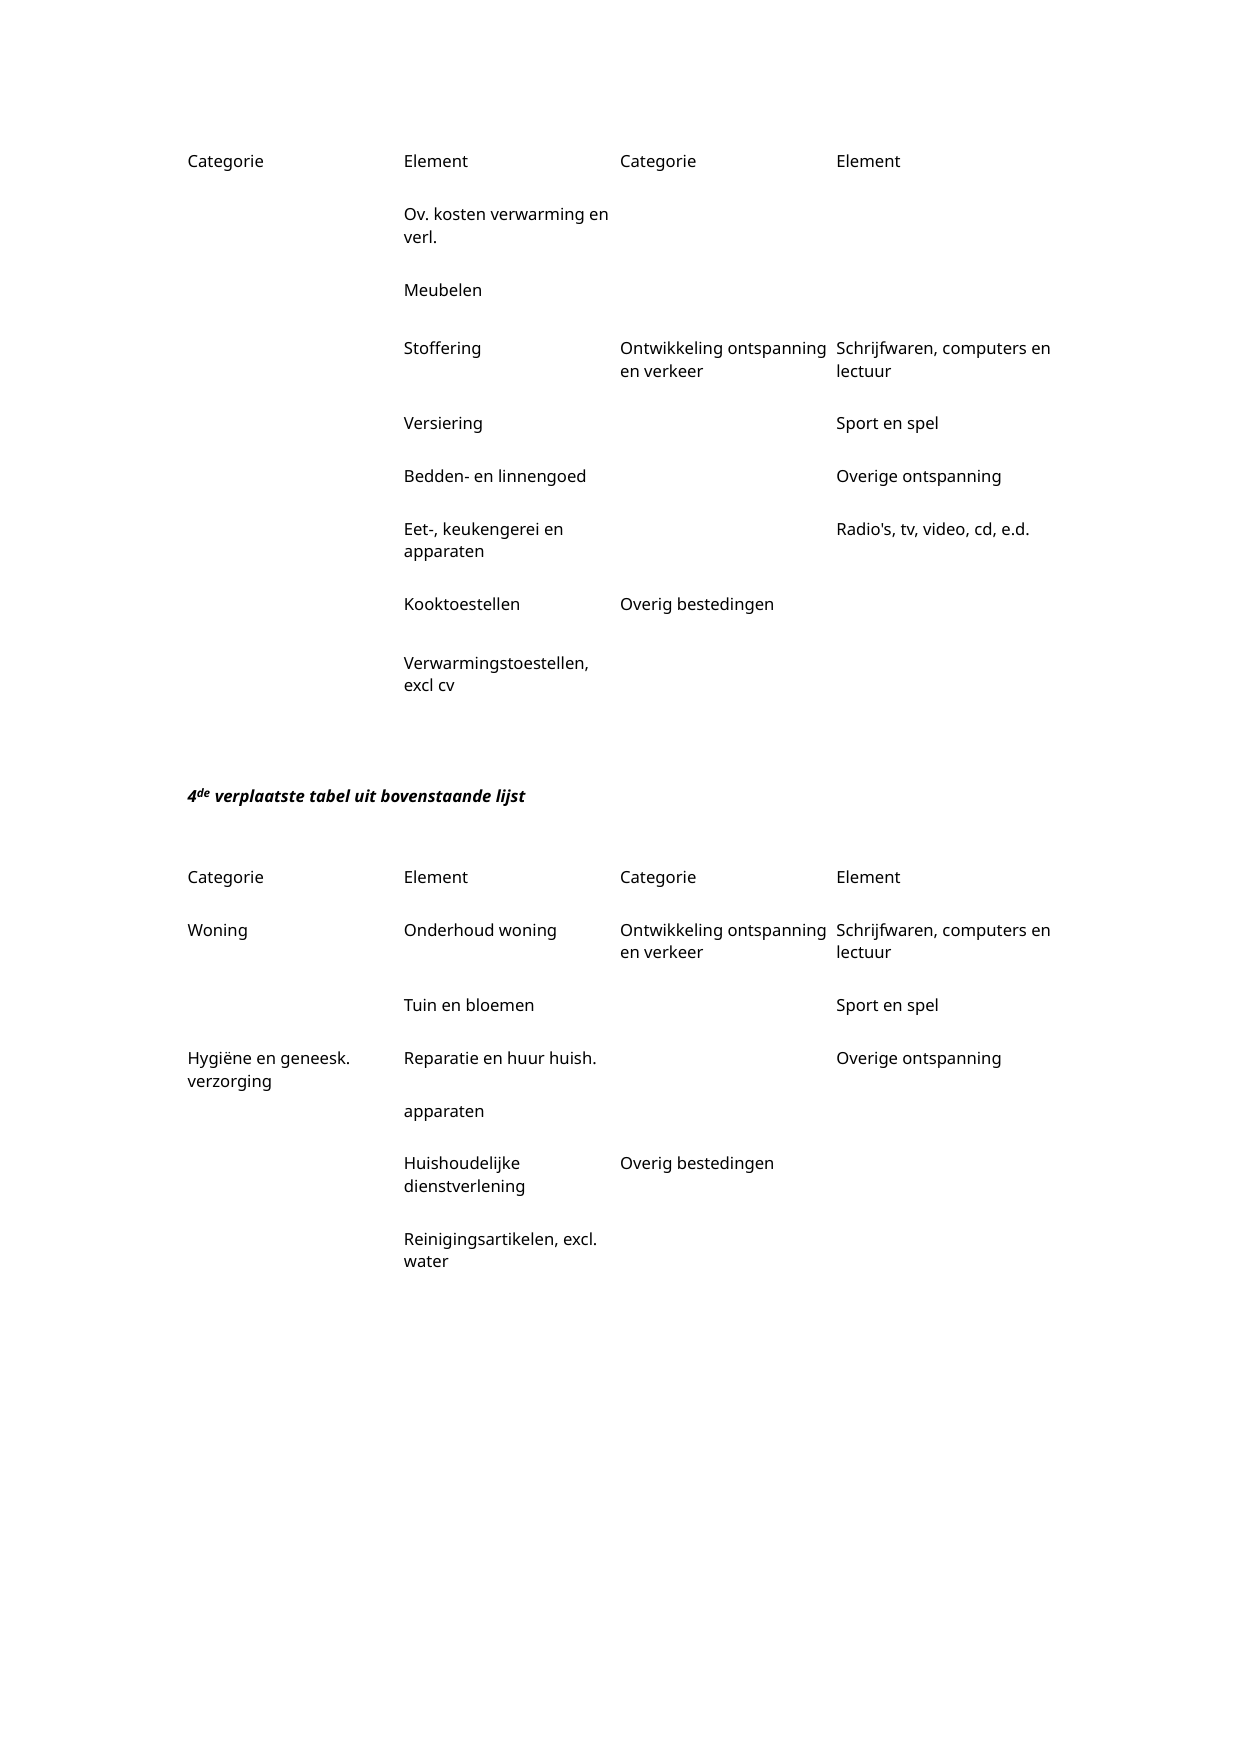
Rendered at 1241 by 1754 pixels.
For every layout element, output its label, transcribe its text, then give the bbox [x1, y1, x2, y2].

table_header Categorie [188, 866, 404, 918]
table_cell [836, 203, 1053, 278]
table_cell Woning [188, 919, 404, 1047]
table_cell [836, 1228, 1053, 1303]
table_cell Reinigingsartikelen, excl. water [404, 1228, 620, 1303]
table_cell Ov. kosten verwarming en verl. [404, 203, 620, 278]
table_cell [188, 593, 404, 727]
table_cell Kooktoestellen [404, 593, 620, 651]
table_cell Overige ontspanning [836, 1047, 1053, 1152]
table_cell Sport en spel [836, 412, 1053, 465]
table_header Element [836, 150, 1053, 203]
table_cell Tuin en bloemen [404, 994, 620, 1047]
table_header Element [404, 866, 620, 918]
table_cell Onderhoud woning [404, 919, 620, 994]
text 4de verplaatste tabel uit bovenstaande lijst [187, 785, 1053, 808]
table_cell Schrijfwaren, computers en lectuur [836, 919, 1053, 994]
table_cell [836, 593, 1053, 651]
table_cell Overig bestedingen [620, 1152, 836, 1303]
table_cell Ontwikkeling ontspanning en verkeer [620, 337, 836, 593]
table_cell Huishoudelijke dienstverlening [404, 1152, 620, 1227]
table_cell Verwarmingstoestellen, excl cv [404, 651, 620, 727]
table_cell [836, 278, 1053, 337]
table_cell Overig bestedingen [620, 593, 836, 727]
table_header Categorie [620, 150, 836, 203]
table_header Categorie [620, 866, 836, 918]
table_cell Reparatie en huur huish. apparaten [404, 1047, 620, 1152]
table_cell Ontwikkeling ontspanning en verkeer [620, 919, 836, 1152]
table_header Element [404, 150, 620, 203]
table_cell Sport en spel [836, 994, 1053, 1047]
table_cell [620, 203, 836, 337]
table_cell Hygiëne en geneesk. verzorging [188, 1047, 404, 1303]
table_cell Eet-, keukengerei en apparaten [404, 518, 620, 593]
table_cell Versiering [404, 412, 620, 465]
table_cell [836, 1152, 1053, 1227]
table_header Element [836, 866, 1053, 918]
table_cell Schrijfwaren, computers en lectuur [836, 337, 1053, 412]
table_cell Stoffering [404, 337, 620, 412]
table_cell Meubelen [404, 278, 620, 337]
table_cell [836, 651, 1053, 727]
table_cell Radio's, tv, video, cd, e.d. [836, 518, 1053, 593]
table_header Categorie [188, 150, 404, 203]
table_cell Overige ontspanning [836, 465, 1053, 517]
table_cell [188, 203, 404, 337]
table_cell Bedden- en linnengoed [404, 465, 620, 517]
table_cell [188, 337, 404, 593]
